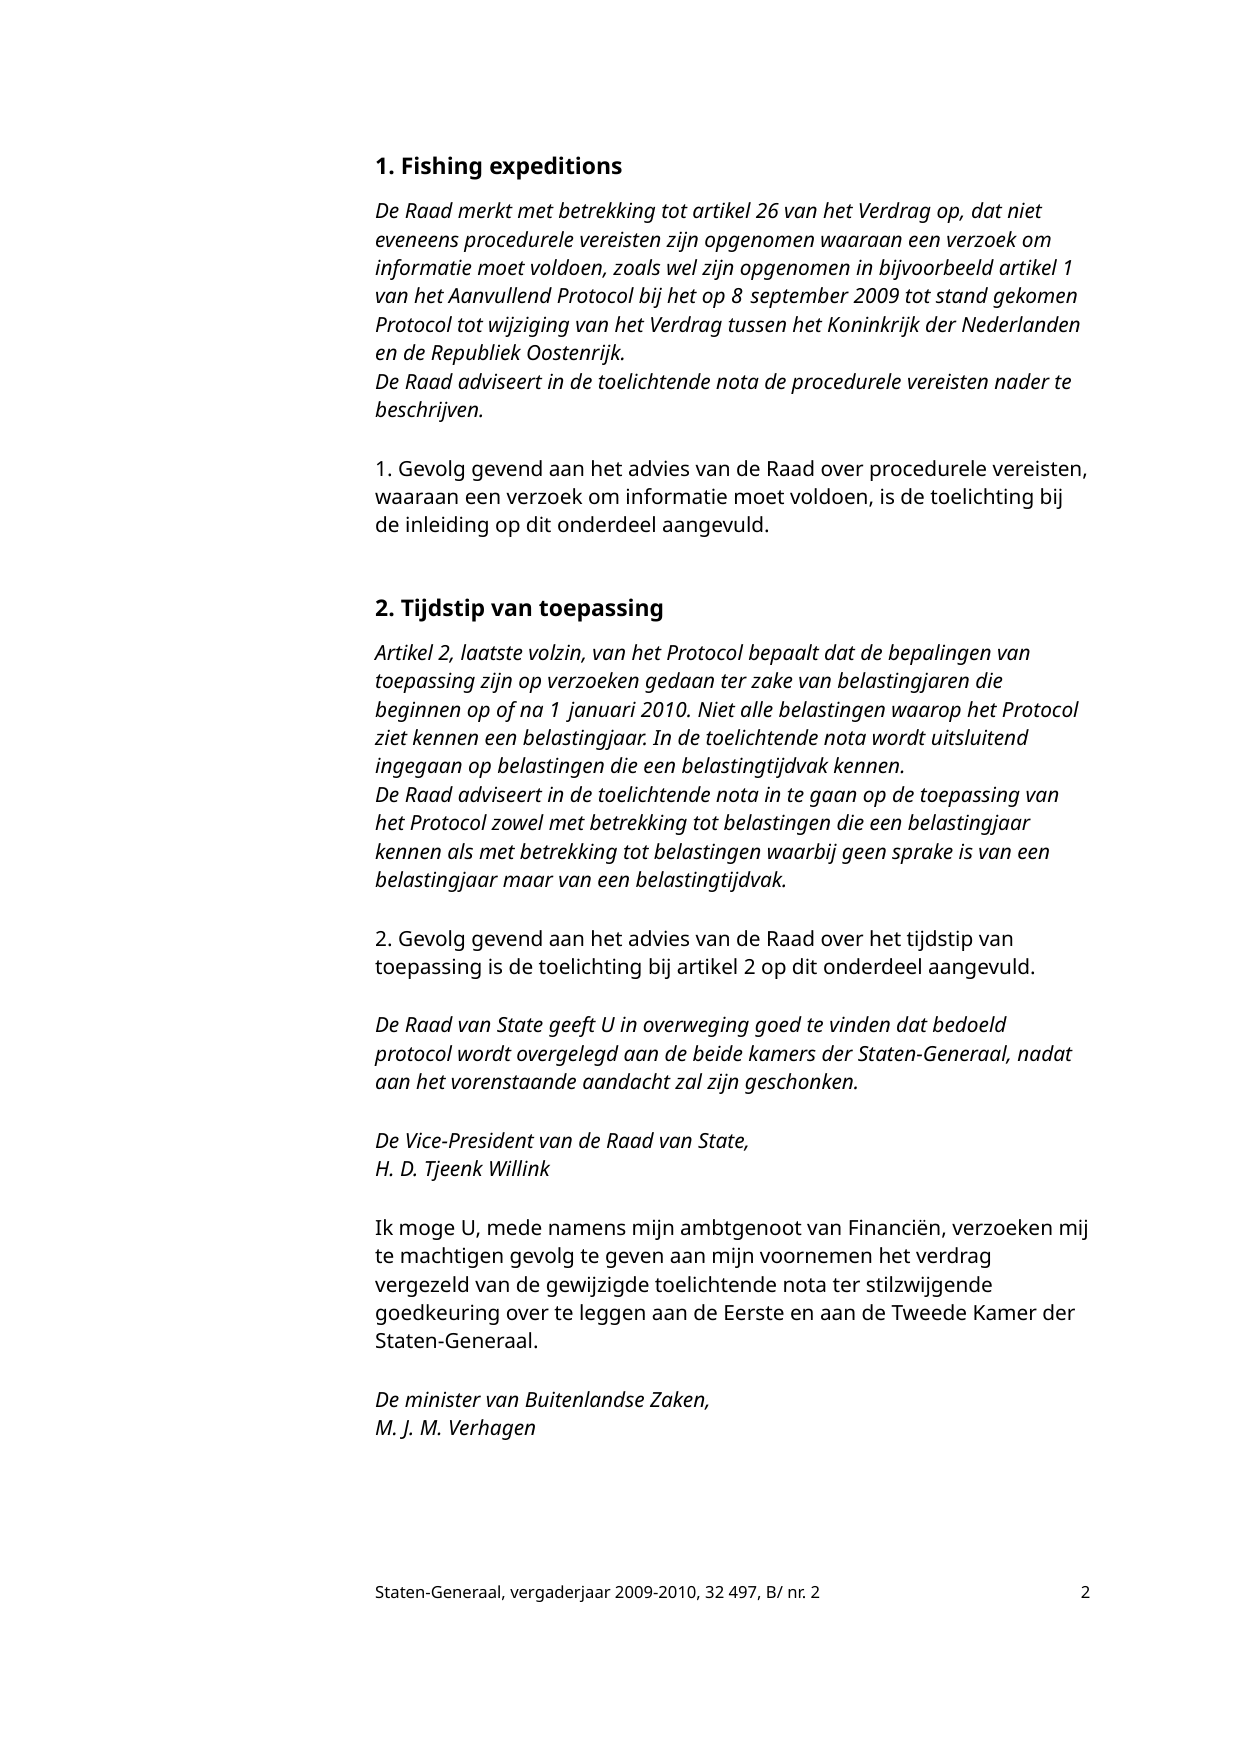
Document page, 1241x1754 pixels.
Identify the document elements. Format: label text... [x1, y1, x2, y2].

text De Raad van State geeft U in overweging goed te vinden dat bedoeld protocol wordt overgelegd aan de beide kamers der Staten-Generaal, nadat aan het vorenstaande aandacht zal zijn geschonken. [375, 1011, 1090, 1096]
text De Raad merkt met betrekking tot artikel 26 van het Verdrag op, dat niet eveneens procedurele vereisten zijn opgenomen waaraan een verzoek om informatie moet voldoen, zoals wel zijn opgenomen in bijvoorbeeld artikel 1 van het Aanvullend Protocol bij het op 8 september 2009 tot stand gekomen Protocol tot wijziging van het Verdrag tussen het Koninkrijk der Nederlanden en de Republiek Oostenrijk. [375, 196, 1090, 367]
text De Vice-President van de Raad van State, [375, 1126, 1090, 1154]
text 2. Gevolg gevend aan het advies van de Raad over het tijdstip van toepassing is de toelichting bij artikel 2 op dit onderdeel aangevuld. [375, 924, 1090, 981]
text Ik moge U, mede namens mijn ambtgenoot van Financiën, verzoeken mij te machtigen gevolg te geven aan mijn voornemen het verdrag vergezeld van de gewijzigde toelichtende nota ter stilzwijgende goedkeuring over te leggen aan de Eerste en aan de Tweede Kamer der Staten-Generaal. [375, 1213, 1090, 1355]
subtitle 1. Fishing expeditions [375, 150, 1090, 181]
text De Raad adviseert in de toelichtende nota de procedurele vereisten nader te beschrijven. [375, 367, 1090, 424]
text De minister van Buitenlandse Zaken, [375, 1385, 1090, 1413]
text H. D. Tjeenk Willink [375, 1154, 1090, 1183]
text 1. Gevolg gevend aan het advies van de Raad over procedurele vereisten, waaraan een verzoek om informatie moet voldoen, is de toelichting bij de inleiding op dit onderdeel aangevuld. [375, 454, 1090, 539]
text Artikel 2, laatste volzin, van het Protocol bepaalt dat de bepalingen van toepassing zijn op verzoeken gedaan ter zake van belastingjaren die beginnen op of na 1 januari 2010. Niet alle belastingen waarop het Protocol ziet kennen een belastingjaar. In de toelichtende nota wordt uitsluitend ingegaan op belastingen die een belastingtijdvak kennen. [375, 638, 1090, 780]
text M. J. M. Verhagen [375, 1413, 1090, 1442]
subtitle 2. Tijdstip van toepassing [375, 592, 1090, 623]
text De Raad adviseert in de toelichtende nota in te gaan op de toepassing van het Protocol zowel met betrekking tot belastingen die een belastingjaar kennen als met betrekking tot belastingen waarbij geen sprake is van een belastingjaar maar van een belastingtijdvak. [375, 780, 1090, 894]
